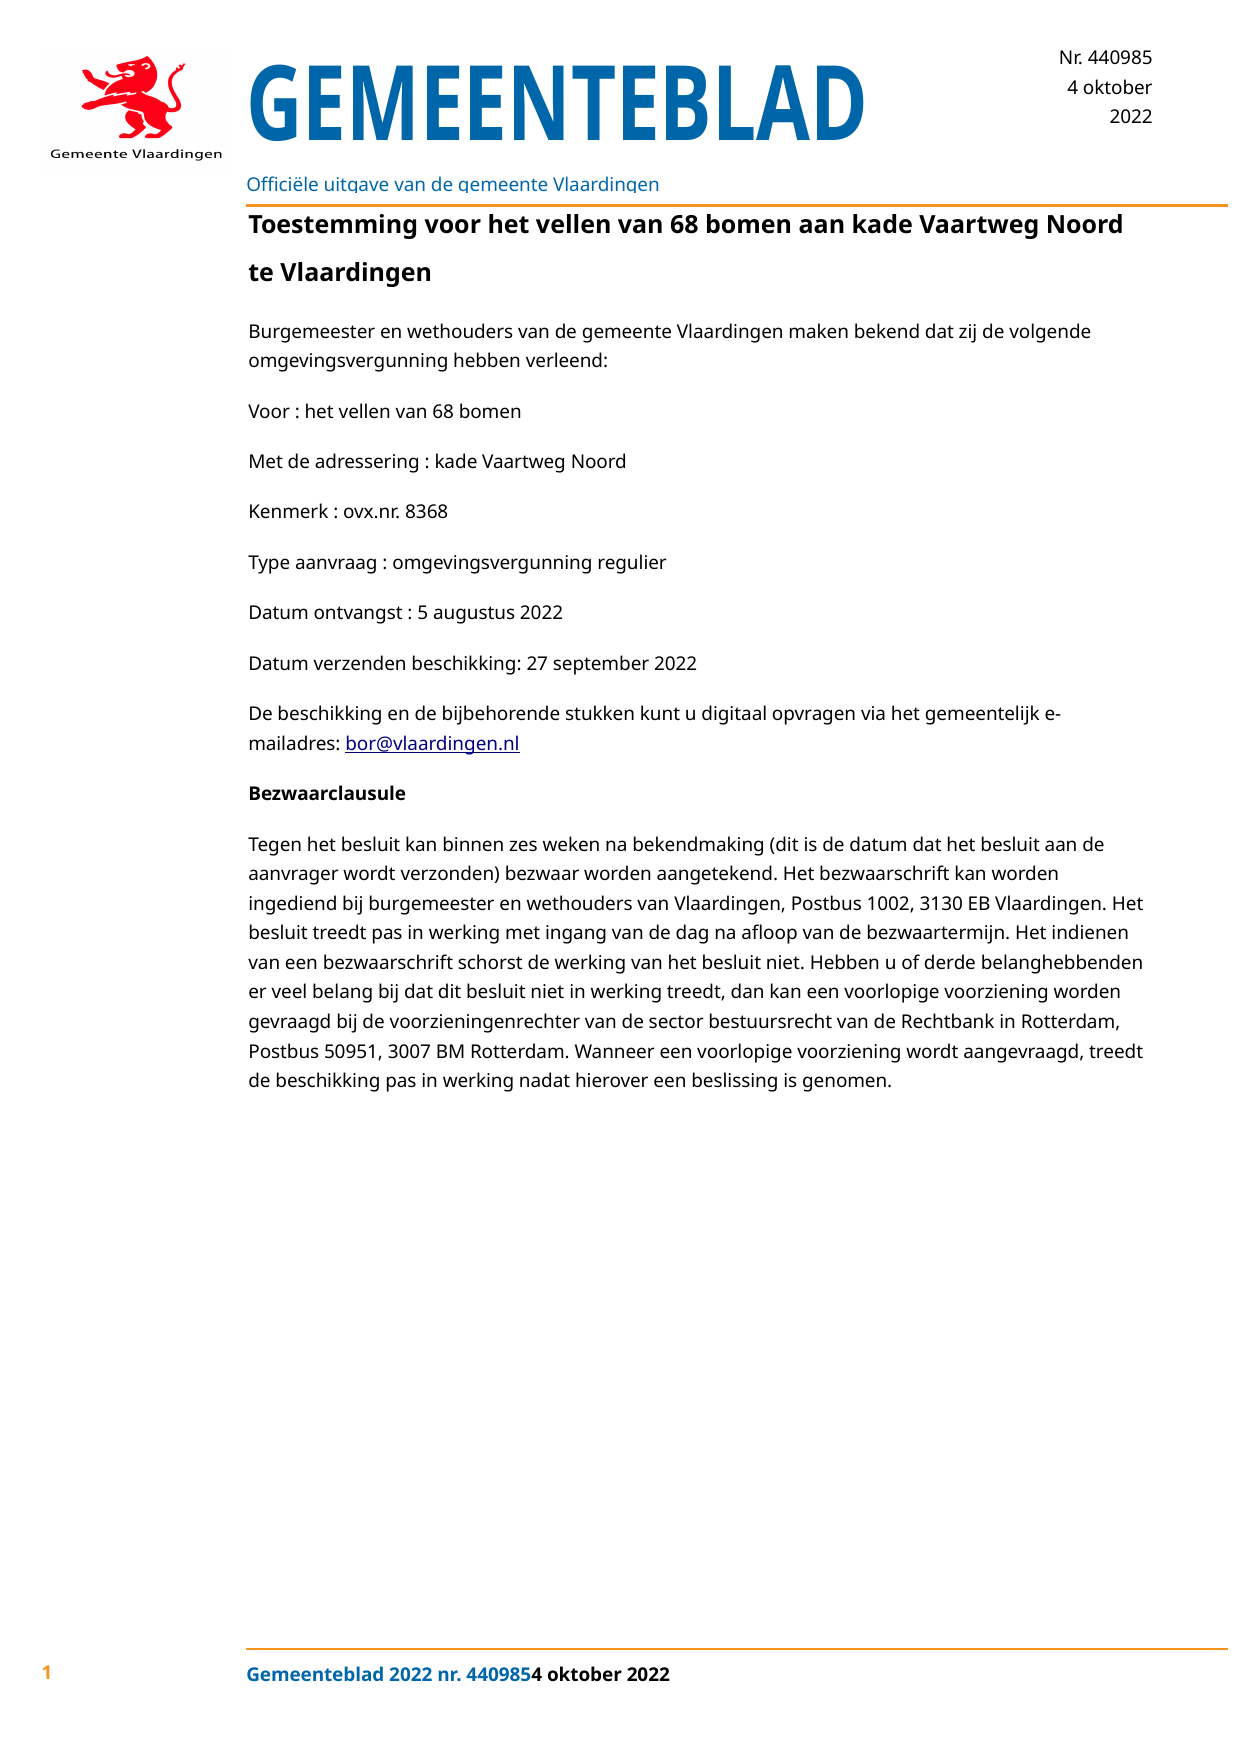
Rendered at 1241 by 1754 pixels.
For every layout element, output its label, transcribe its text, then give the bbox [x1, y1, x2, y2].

text Burgemeester en wethouders van de gemeente Vlaardingen maken bekend dat zij de volgende omgevingsvergunning hebben verleend: [248, 318, 1152, 373]
text Datum ontvangst : 5 augustus 2022 [248, 599, 1152, 625]
text Kenmerk : ovx.nr. 8368 [248, 499, 1152, 524]
text Bezwaarclausule [248, 780, 1152, 806]
text Met de adressering : kade Vaartweg Noord [248, 448, 1152, 474]
picture [41, 47, 231, 172]
text Toestemming voor het vellen van 68 bomen aan kade Vaartweg Noord te Vlaardingen [248, 207, 1152, 288]
text Voor : het vellen van 68 bomen [248, 398, 1152, 424]
text De beschikking en de bijbehorende stukken kunt u digitaal opvragen via het gemeentelijk e-mailadres: bor@vlaardingen.nl [248, 700, 1152, 756]
text Type aanvraag : omgevingsvergunning regulier [248, 549, 1152, 575]
text Tegen het besluit kan binnen zes weken na bekendmaking (dit is de datum dat het besluit aan de aanvrager wordt verzonden) bezwaar worden aangetekend. Het bezwaarschrift kan worden ingediend bij burgemeester en wethouders van Vlaardingen, Postbus 1002, 3130 EB Vlaardingen. Het besluit treedt pas in werking met ingang van de dag na afloop van de bezwaartermijn. Het indienen van een bezwaarschrift schorst de werking van het besluit niet. Hebben u of derde belanghebbenden er veel belang bij dat dit besluit niet in werking treedt, dan kan een voorlopige voorziening worden gevraagd bij de voorzieningenrechter van de sector bestuursrecht van de Rechtbank in Rotterdam, Postbus 50951, 3007 BM Rotterdam. Wanneer een voorlopige voorziening wordt aangevraagd, treedt de beschikking pas in werking nadat hierover een beslissing is genomen. [248, 831, 1152, 1093]
text Datum verzenden beschikking: 27 september 2022 [248, 650, 1152, 676]
